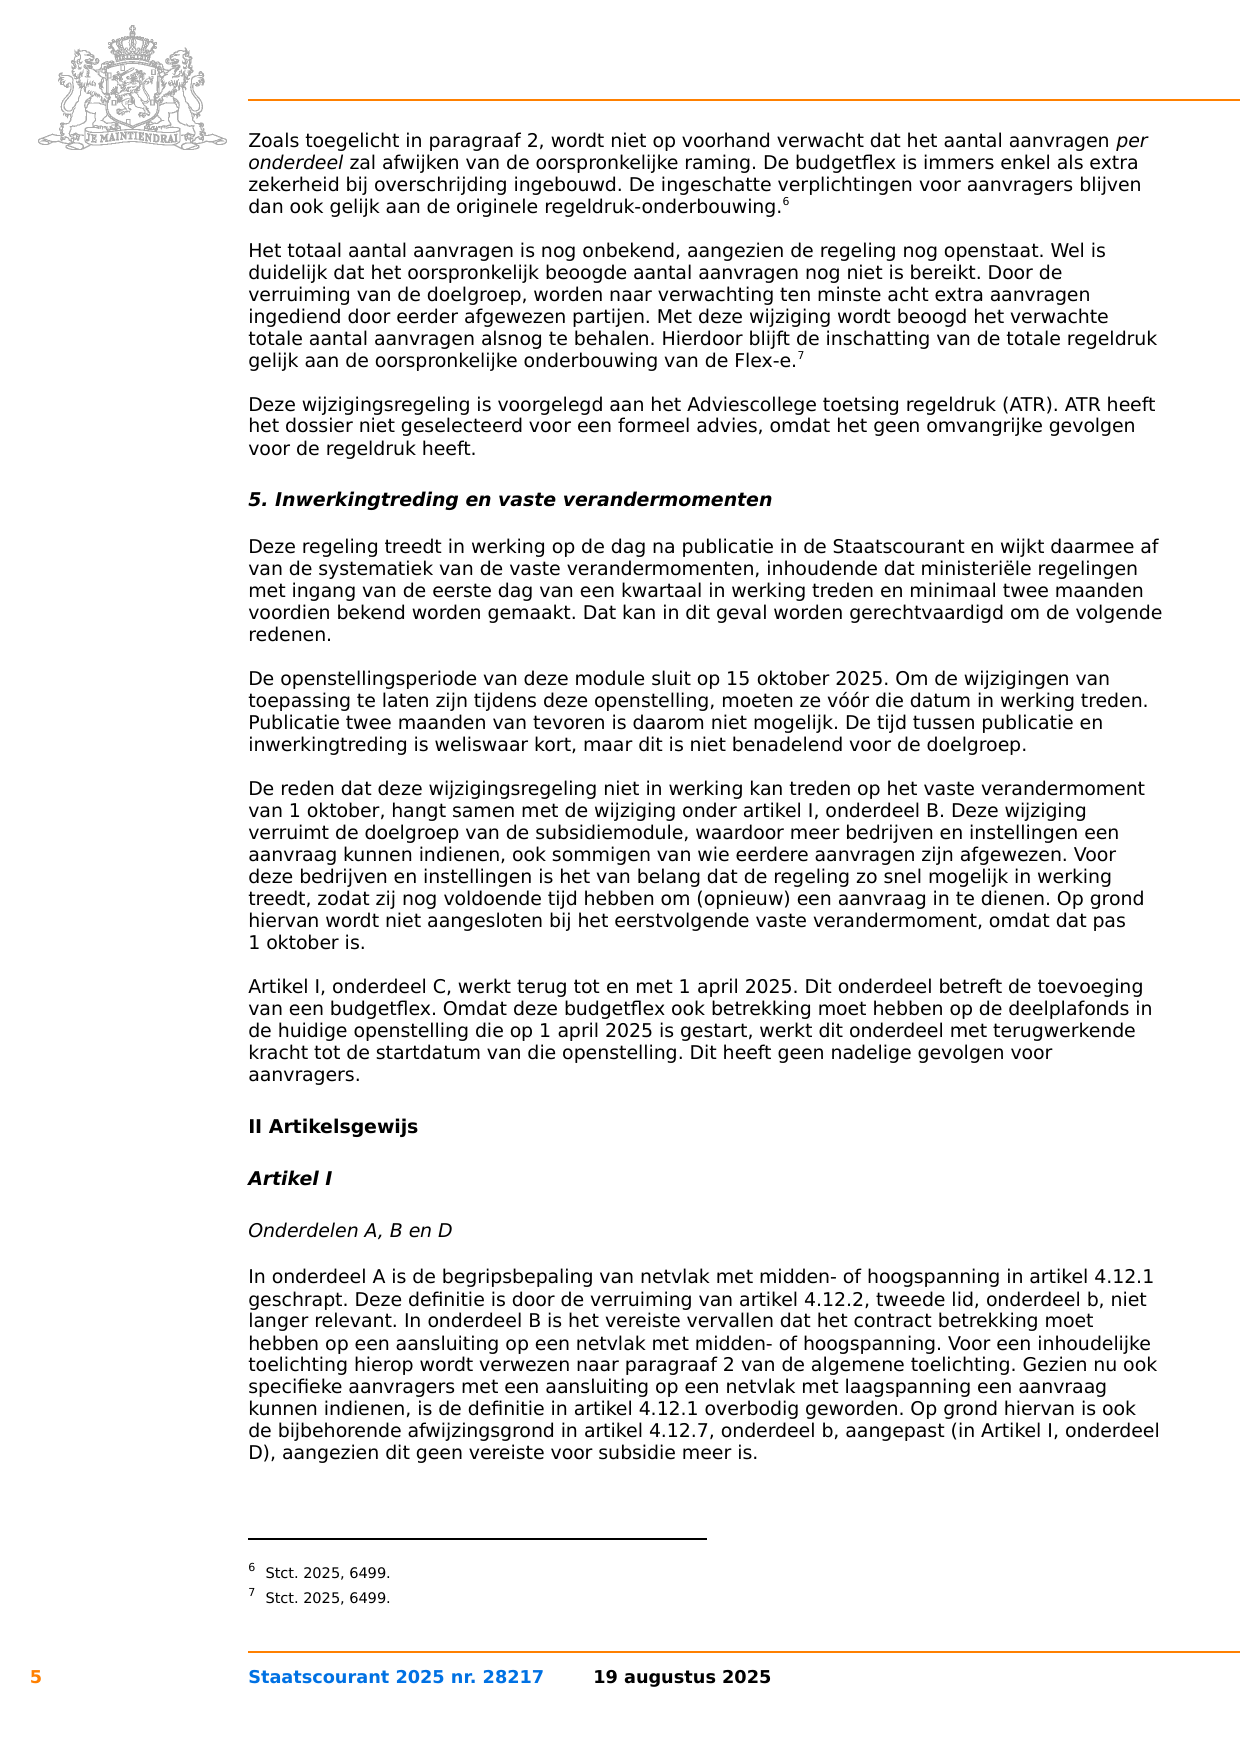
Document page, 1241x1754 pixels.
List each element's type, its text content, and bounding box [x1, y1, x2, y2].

subtitle Artikel I [248, 1167, 1163, 1189]
text Artikel I, onderdeel C, werkt terug tot en met 1 april 2025. Dit onderdeel betreft de toevoeging van een budgetflex. Omdat deze budgetflex ook betrekking moet hebben op de deelplafonds in de huidige openstelling die op 1 april 2025 is gestart, werkt dit onderdeel met terugwerkende kracht tot de startdatum van die openstelling. Dit heeft geen nadelige gevolgen voor aanvragers. [248, 976, 1163, 1086]
text Stct. 2025, 6499. [248, 1586, 1163, 1608]
text Stct. 2025, 6499. [248, 1561, 1163, 1583]
subtitle II Artikelsgewijs [248, 1116, 1163, 1137]
text Deze regeling treedt in werking op de dag na publicatie in de Staatscourant en wijkt daarmee af van de systematiek van de vaste verandermomenten, inhoudende dat ministeriële regelingen met ingang van de eerste dag van een kwartaal in werking treden en minimaal twee maanden voordien bekend worden gemaakt. Dat kan in dit geval worden gerechtvaardigd om de volgende redenen. [248, 536, 1163, 646]
subtitle 5. Inwerkingtreding en vaste verandermomenten [248, 489, 1163, 511]
text Zoals toegelicht in paragraaf 2, wordt niet op voorhand verwacht dat het aantal aanvragen per onderdeel zal afwijken van de oorspronkelijke raming. De budgetflex is immers enkel als extra zekerheid bij overschrijding ingebouwd. De ingeschatte verplichtingen voor aanvragers blijven dan ook gelijk aan de originele regeldruk-onderbouwing. [248, 130, 1163, 218]
subtitle Onderdelen A, B en D [248, 1219, 1163, 1241]
picture [38, 25, 227, 150]
text Het totaal aantal aanvragen is nog onbekend, aangezien de regeling nog openstaat. Wel is duidelijk dat het oorspronkelijk beoogde aantal aanvragen nog niet is bereikt. Door de verruiming van de doelgroep, worden naar verwachting ten minste acht extra aanvragen ingediend door eerder afgewezen partijen. Met deze wijziging wordt beoogd het verwachte totale aantal aanvragen alsnog te behalen. Hierdoor blijft de inschatting van de totale regeldruk gelijk aan de oorspronkelijke onderbouwing van de Flex-e. [248, 240, 1163, 372]
text Deze wijzigingsregeling is voorgelegd aan het Adviescollege toetsing regeldruk (ATR). ATR heeft het dossier niet geselecteerd voor een formeel advies, omdat het geen omvangrijke gevolgen voor de regeldruk heeft. [248, 393, 1163, 459]
text De openstellingsperiode van deze module sluit op 15 oktober 2025. Om de wijzigingen van toepassing te laten zijn tijdens deze openstelling, moeten ze vóór die datum in werking treden. Publicatie twee maanden van tevoren is daarom niet mogelijk. De tijd tussen publicatie en inwerkingtreding is weliswaar kort, maar dit is niet benadelend voor de doelgroep. [248, 668, 1163, 756]
text De reden dat deze wijzigingsregeling niet in werking kan treden op het vaste verandermoment van 1 oktober, hangt samen met de wijziging onder artikel I, onderdeel B. Deze wijziging verruimt de doelgroep van de subsidiemodule, waardoor meer bedrijven en instellingen een aanvraag kunnen indienen, ook sommigen van wie eerdere aanvragen zijn afgewezen. Voor deze bedrijven en instellingen is het van belang dat de regeling zo snel mogelijk in werking treedt, zodat zij nog voldoende tijd hebben om (opnieuw) een aanvraag in te dienen. Op grond hiervan wordt niet aangesloten bij het eerstvolgende vaste verandermoment, omdat dat pas 1 oktober is. [248, 778, 1163, 954]
text In onderdeel A is de begripsbepaling van netvlak met midden- of hoogspanning in artikel 4.12.1 geschrapt. Deze definitie is door de verruiming van artikel 4.12.2, tweede lid, onderdeel b, niet langer relevant. In onderdeel B is het vereiste vervallen dat het contract betrekking moet hebben op een aansluiting op een netvlak met midden- of hoogspanning. Voor een inhoudelijke toelichting hierop wordt verwezen naar paragraaf 2 van de algemene toelichting. Gezien nu ook specifieke aanvragers met een aansluiting op een netvlak met laagspanning een aanvraag kunnen indienen, is de definitie in artikel 4.12.1 overbodig geworden. Op grond hiervan is ook de bijbehorende afwijzingsgrond in artikel 4.12.7, onderdeel b, aangepast (in Artikel I, onderdeel D), aangezien dit geen vereiste voor subsidie meer is. [248, 1266, 1163, 1464]
